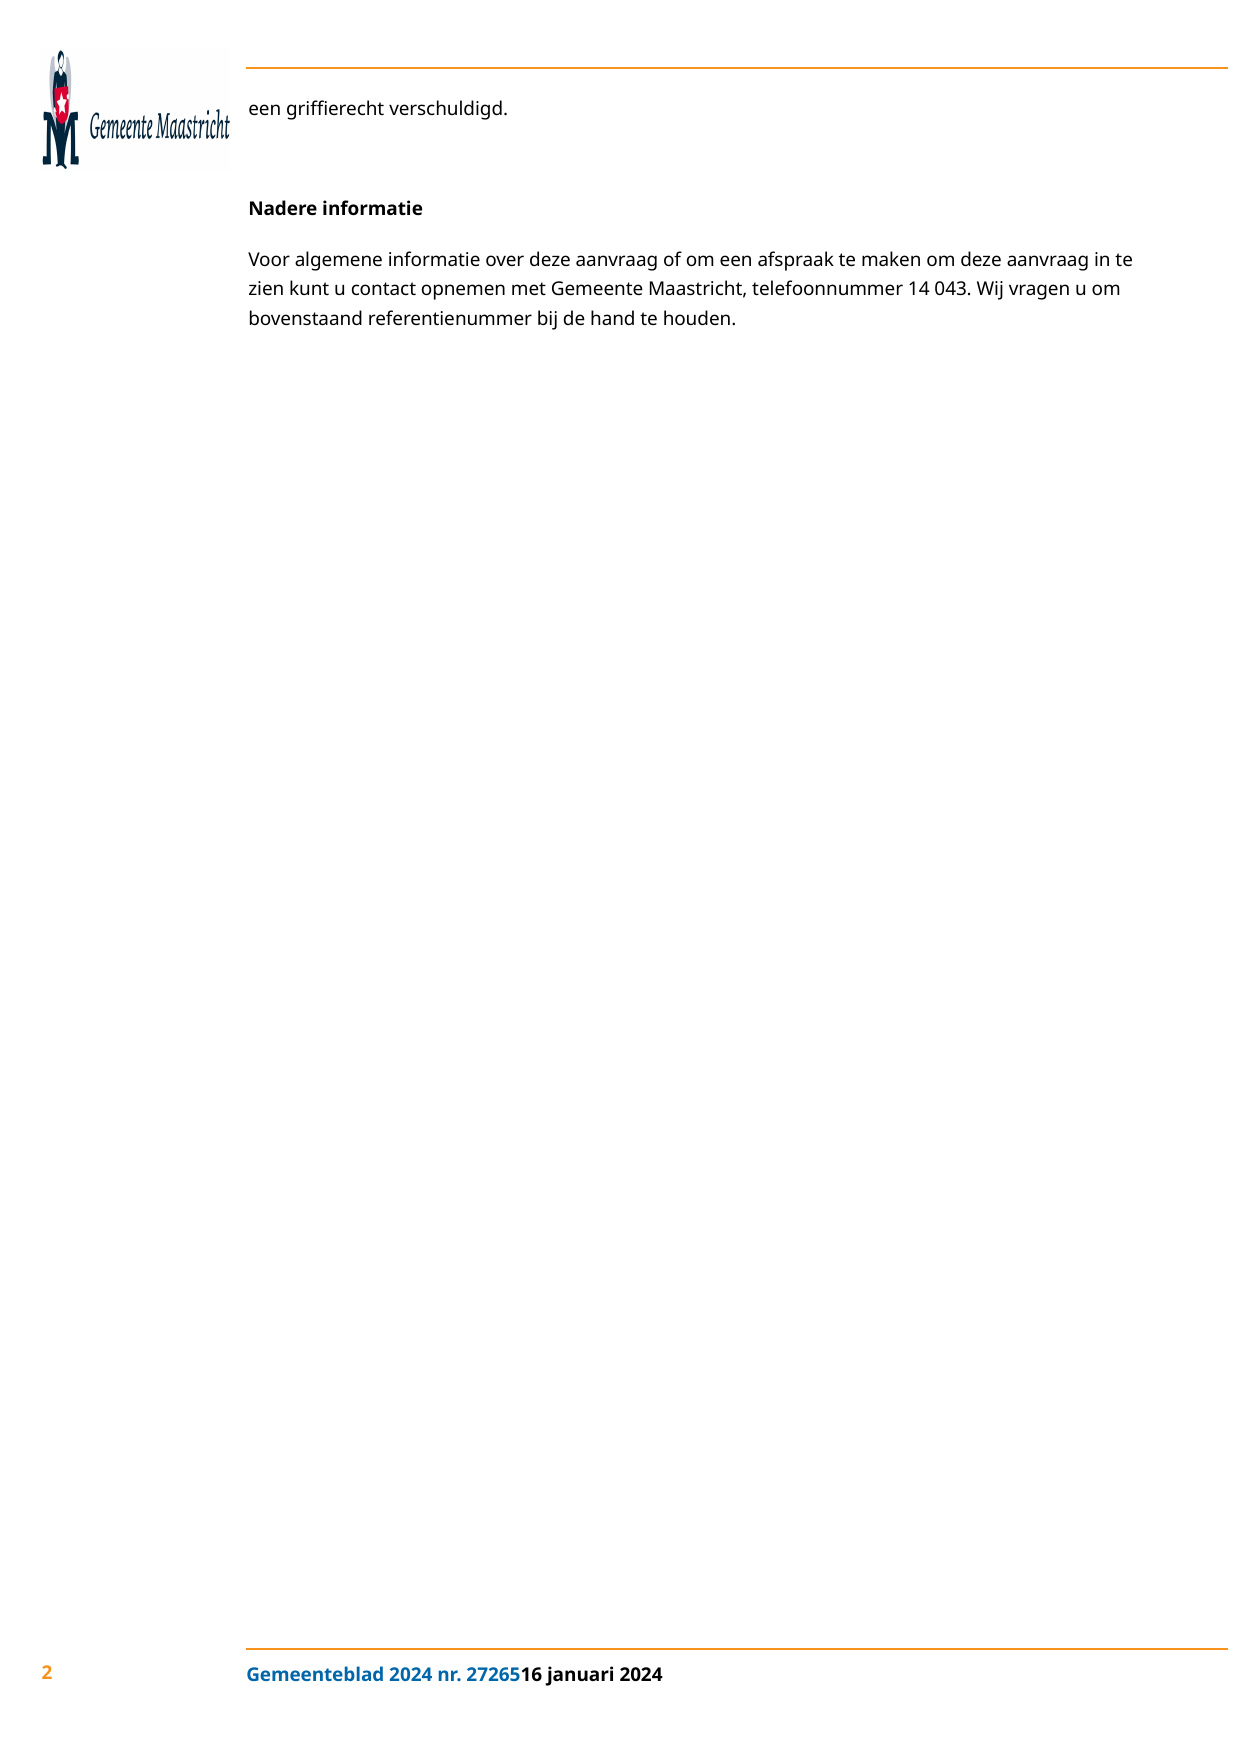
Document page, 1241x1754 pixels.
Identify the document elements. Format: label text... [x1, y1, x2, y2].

text Voor algemene informatie over deze aanvraag of om een afspraak te maken om deze aanvraag in te zien kunt u contact opnemen met Gemeente Maastricht, telefoonnummer 14 043. Wij vragen u om bovenstaand referentienummer bij de hand te houden. [248, 246, 1152, 331]
text Nadere informatie [248, 196, 1152, 221]
text een griffierecht verschuldigd. [248, 95, 1152, 121]
picture [41, 47, 231, 172]
